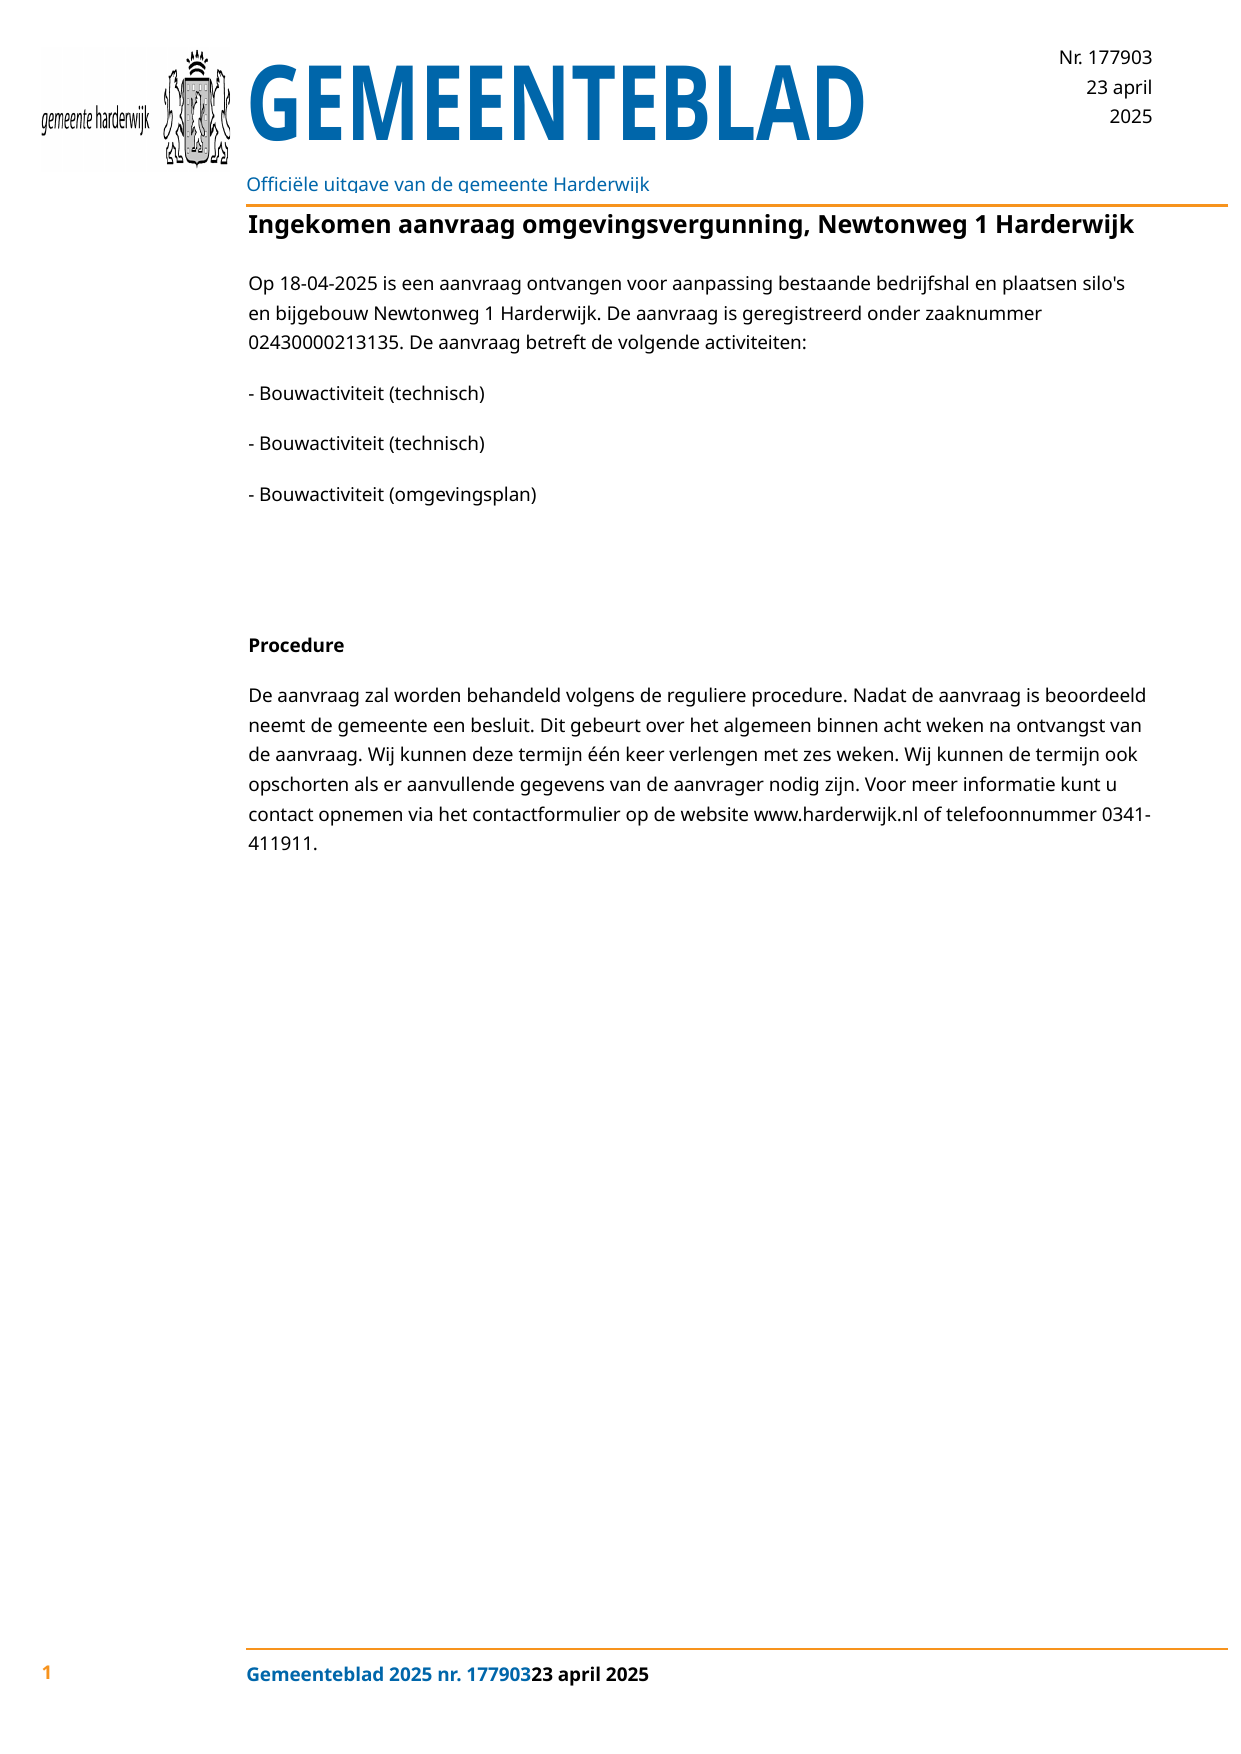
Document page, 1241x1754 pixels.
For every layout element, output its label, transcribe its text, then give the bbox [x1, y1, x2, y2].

text Op 18-04-2025 is een aanvraag ontvangen voor aanpassing bestaande bedrijfshal en plaatsen silo's en bijgebouw Newtonweg 1 Harderwijk. De aanvraag is geregistreerd onder zaaknummer 02430000213135. De aanvraag betreft de volgende activiteiten: [248, 270, 1152, 355]
text De aanvraag zal worden behandeld volgens de reguliere procedure. Nadat de aanvraag is beoordeeld neemt de gemeente een besluit. Dit gebeurt over het algemeen binnen acht weken na ontvangst van de aanvraag. Wij kunnen deze termijn één keer verlengen met zes weken. Wij kunnen de termijn ook opschorten als er aanvullende gegevens van de aanvrager nodig zijn. Voor meer informatie kunt u contact opnemen via het contactformulier op de website www.harderwijk.nl of telefoonnummer 0341-411911. [248, 682, 1152, 856]
text - Bouwactiviteit (technisch) [248, 430, 1152, 456]
text Ingekomen aanvraag omgevingsvergunning, Newtonweg 1 Harderwijk [248, 207, 1152, 241]
text - Bouwactiviteit (omgevingsplan) [248, 481, 1152, 506]
text Procedure [248, 632, 1152, 658]
picture [41, 47, 231, 172]
text - Bouwactiviteit (technisch) [248, 380, 1152, 406]
